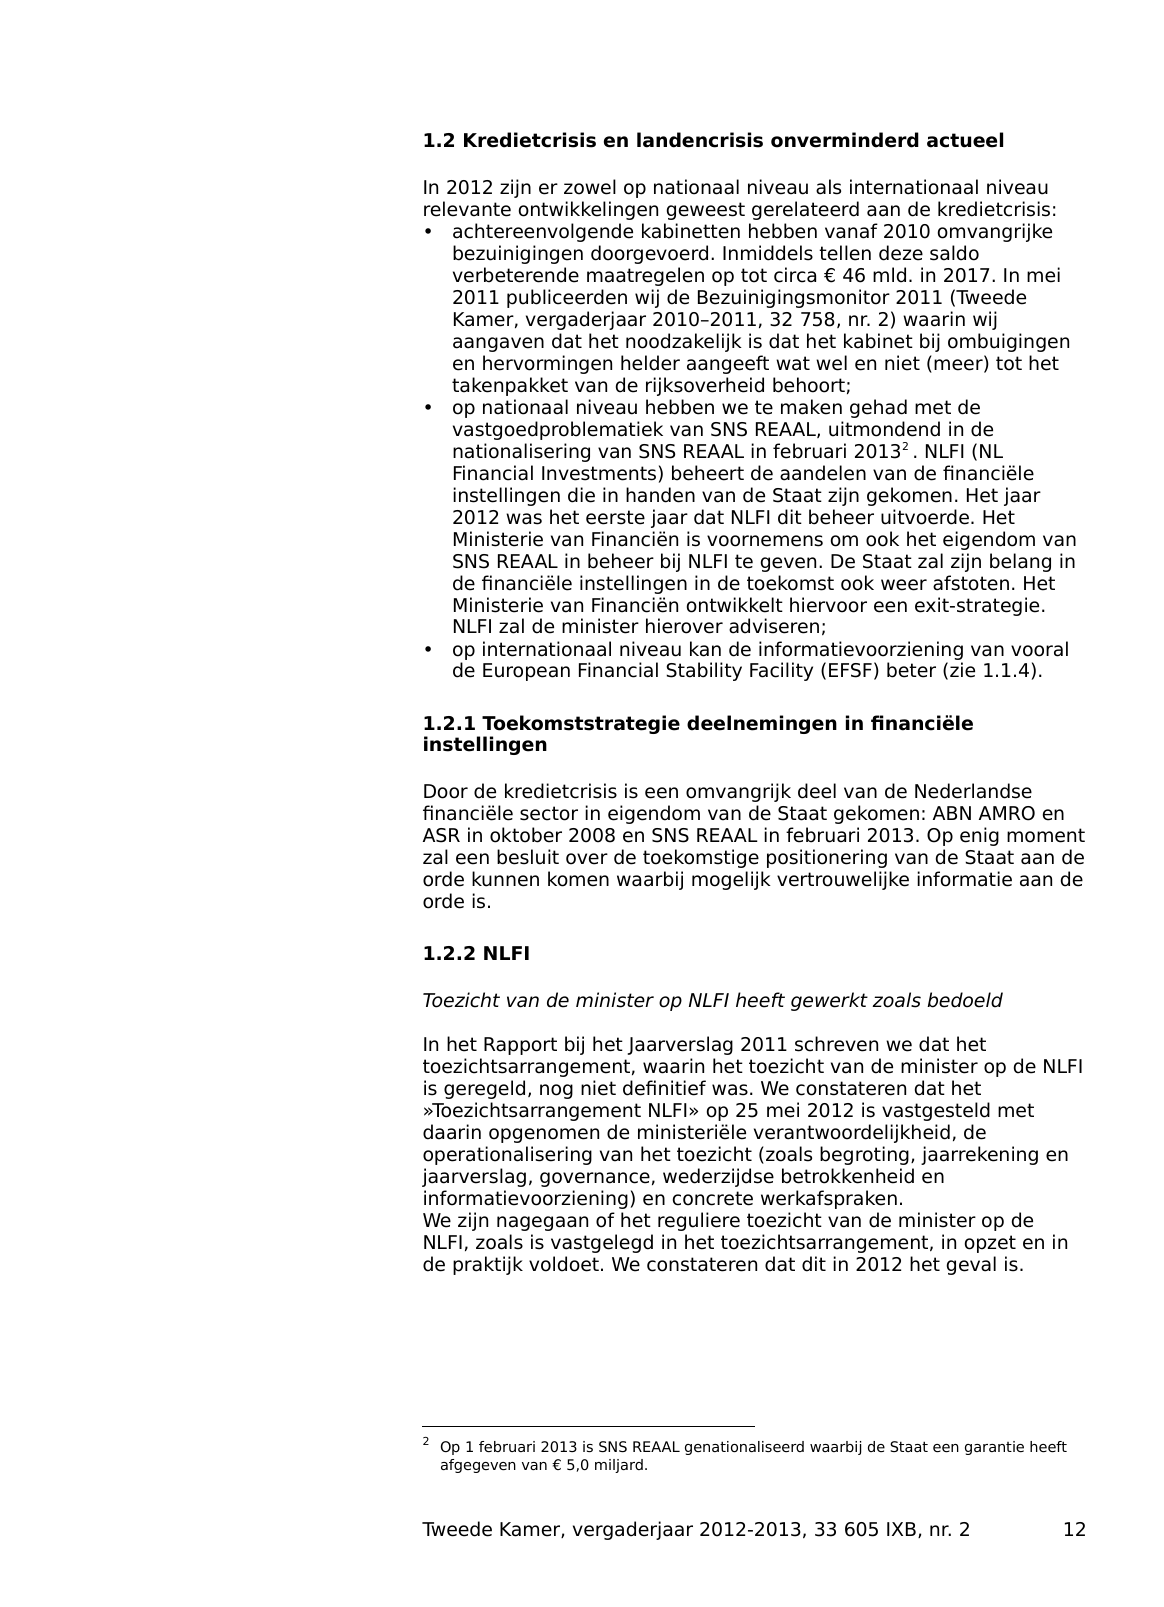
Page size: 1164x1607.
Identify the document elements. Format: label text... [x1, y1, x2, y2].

text • op nationaal niveau hebben we te maken gehad met de vastgoedproblematiek van SNS REAAL, uitmondend in de nationalisering van SNS REAAL in februari 2013. NLFI (NL Financial Investments) beheert de aandelen van de financiële instellingen die in handen van de Staat zijn gekomen. Het jaar 2012 was het eerste jaar dat NLFI dit beheer uitvoerde. Het Ministerie van Financiën is voornemens om ook het eigendom van SNS REAAL in beheer bij NLFI te geven. De Staat zal zijn belang in de financiële instellingen in de toekomst ook weer afstoten. Het Ministerie van Financiën ontwikkelt hiervoor een exit-strategie. NLFI zal de minister hierover adviseren; [422, 397, 1087, 638]
text In het Rapport bij het Jaarverslag 2011 schreven we dat het toezichtsarrangement, waarin het toezicht van de minister op de NLFI is geregeld, nog niet definitief was. We constateren dat het »Toezichtsarrangement NLFI» op 25 mei 2012 is vastgesteld met daarin opgenomen de ministeriële verantwoordelijkheid, de operationalisering van het toezicht (zoals begroting, jaarrekening en jaarverslag, governance, wederzijdse betrokkenheid en informatievoorziening) en concrete werkafspraken. [422, 1034, 1087, 1210]
subtitle Toezicht van de minister op NLFI heeft gewerkt zoals bedoeld [422, 990, 1087, 1012]
subtitle 1.2 Kredietcrisis en landencrisis onverminderd actueel [422, 130, 1087, 152]
text In 2012 zijn er zowel op nationaal niveau als internationaal niveau relevante ontwikkelingen geweest gerelateerd aan de kredietcrisis: [422, 177, 1087, 221]
subtitle 1.2.2 NLFI [422, 943, 1087, 965]
subtitle 1.2.1 Toekomststrategie deelnemingen in financiële instellingen [422, 712, 1087, 756]
text Door de kredietcrisis is een omvangrijk deel van de Nederlandse financiële sector in eigendom van de Staat gekomen: ABN AMRO en ASR in oktober 2008 en SNS REAAL in februari 2013. Op enig moment zal een besluit over de toekomstige positionering van de Staat aan de orde kunnen komen waarbij mogelijk vertrouwelijke informatie aan de orde is. [422, 781, 1087, 913]
text • achtereenvolgende kabinetten hebben vanaf 2010 omvangrijke bezuinigingen doorgevoerd. Inmiddels tellen deze saldo verbeterende maatregelen op tot circa € 46 mld. in 2017. In mei 2011 publiceerden wij de Bezuinigingsmonitor 2011 (Tweede Kamer, vergaderjaar 2010–2011, 32 758, nr. 2) waarin wij aangaven dat het noodzakelijk is dat het kabinet bij ombuigingen en hervormingen helder aangeeft wat wel en niet (meer) tot het takenpakket van de rijksoverheid behoort; [422, 221, 1087, 397]
text Op 1 februari 2013 is SNS REAAL genationaliseerd waarbij de Staat een garantie heeft afgegeven van € 5,0 miljard. [422, 1435, 1087, 1474]
text • op internationaal niveau kan de informatievoorziening van vooral de European Financial Stability Facility (EFSF) beter (zie 1.1.4). [422, 638, 1087, 682]
text We zijn nagegaan of het reguliere toezicht van de minister op de NLFI, zoals is vastgelegd in het toezichtsarrangement, in opzet en in de praktijk voldoet. We constateren dat dit in 2012 het geval is. [422, 1210, 1087, 1276]
